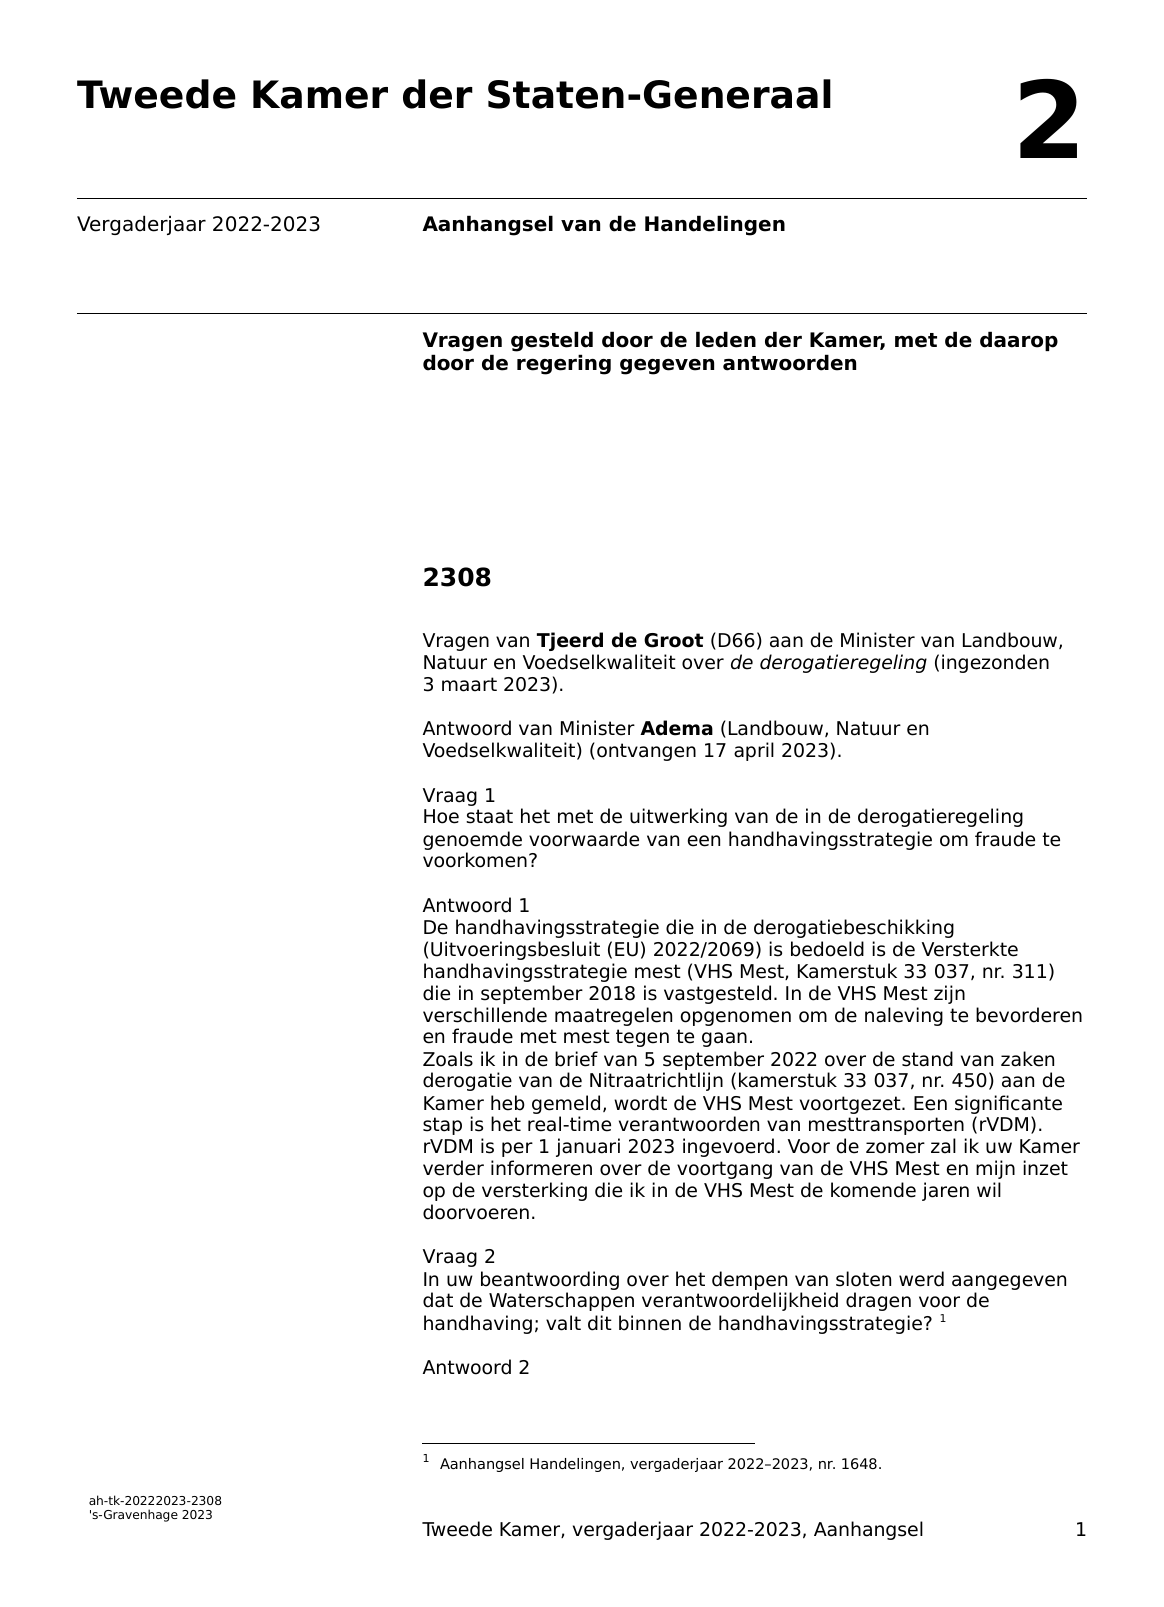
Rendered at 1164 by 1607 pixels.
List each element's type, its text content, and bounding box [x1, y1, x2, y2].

text ah-tk-20222023-2308 [88, 1494, 323, 1508]
text Antwoord 1 [422, 894, 1087, 917]
text Vraag 1 [422, 784, 1087, 806]
text Antwoord 2 [422, 1357, 1087, 1378]
text 's-Gravenhage 2023 [88, 1508, 323, 1522]
table_cell [77, 314, 422, 375]
text Hoe staat het met de uitwerking van de in de derogatieregeling genoemde voorwaarde van een handhavingsstrategie om fraude te voorkomen? [422, 806, 1087, 872]
text Antwoord van Minister Adema (Landbouw, Natuur en Voedselkwaliteit) (ontvangen 17 april 2023). [422, 718, 1087, 762]
text 2308 [422, 563, 1087, 592]
table_cell Aanhangsel van de Handelingen [422, 199, 1087, 313]
text Vragen van Tjeerd de Groot (D66) aan de Minister van Landbouw, Natuur en Voedselkwaliteit over de derogatieregeling (ingezonden 3 maart 2023). [422, 630, 1087, 696]
text Zoals ik in de brief van 5 september 2022 over de stand van zaken derogatie van de Nitraatrichtlijn (kamerstuk 33 037, nr. 450) aan de Kamer heb gemeld, wordt de VHS Mest voortgezet. Een significante stap is het real-time verantwoorden van mesttransporten (rVDM). rVDM is per 1 januari 2023 ingevoerd. Voor de zomer zal ik uw Kamer verder informeren over de voortgang van de VHS Mest en mijn inzet op de versterking die ik in de VHS Mest de komende jaren wil doorvoeren. [422, 1048, 1087, 1224]
table_cell Vragen gesteld door de leden der Kamer, met de daarop door de regering gegeven antwoorden [422, 314, 1087, 375]
text Vraag 2 [422, 1246, 1087, 1268]
text De handhavingsstrategie die in de derogatiebeschikking (Uitvoeringsbesluit (EU) 2022/2069) is bedoeld is de Versterkte handhavingsstrategie mest (VHS Mest, Kamerstuk 33 037, nr. 311) die in september 2018 is vastgesteld. In de VHS Mest zijn verschillende maatregelen opgenomen om de naleving te bevorderen en fraude met mest tegen te gaan. [422, 917, 1087, 1048]
text Aanhangsel Handelingen, vergaderjaar 2022–2023, nr. 1648. [422, 1452, 1087, 1474]
table_header Tweede Kamer der Staten-Generaal [77, 59, 886, 198]
table_cell Vergaderjaar 2022-2023 [77, 199, 422, 313]
text In uw beantwoording over het dempen van sloten werd aangegeven dat de Waterschappen verantwoordelijkheid dragen voor de handhaving; valt dit binnen de handhavingsstrategie? [422, 1268, 1087, 1334]
table_header 2 [886, 59, 1087, 198]
